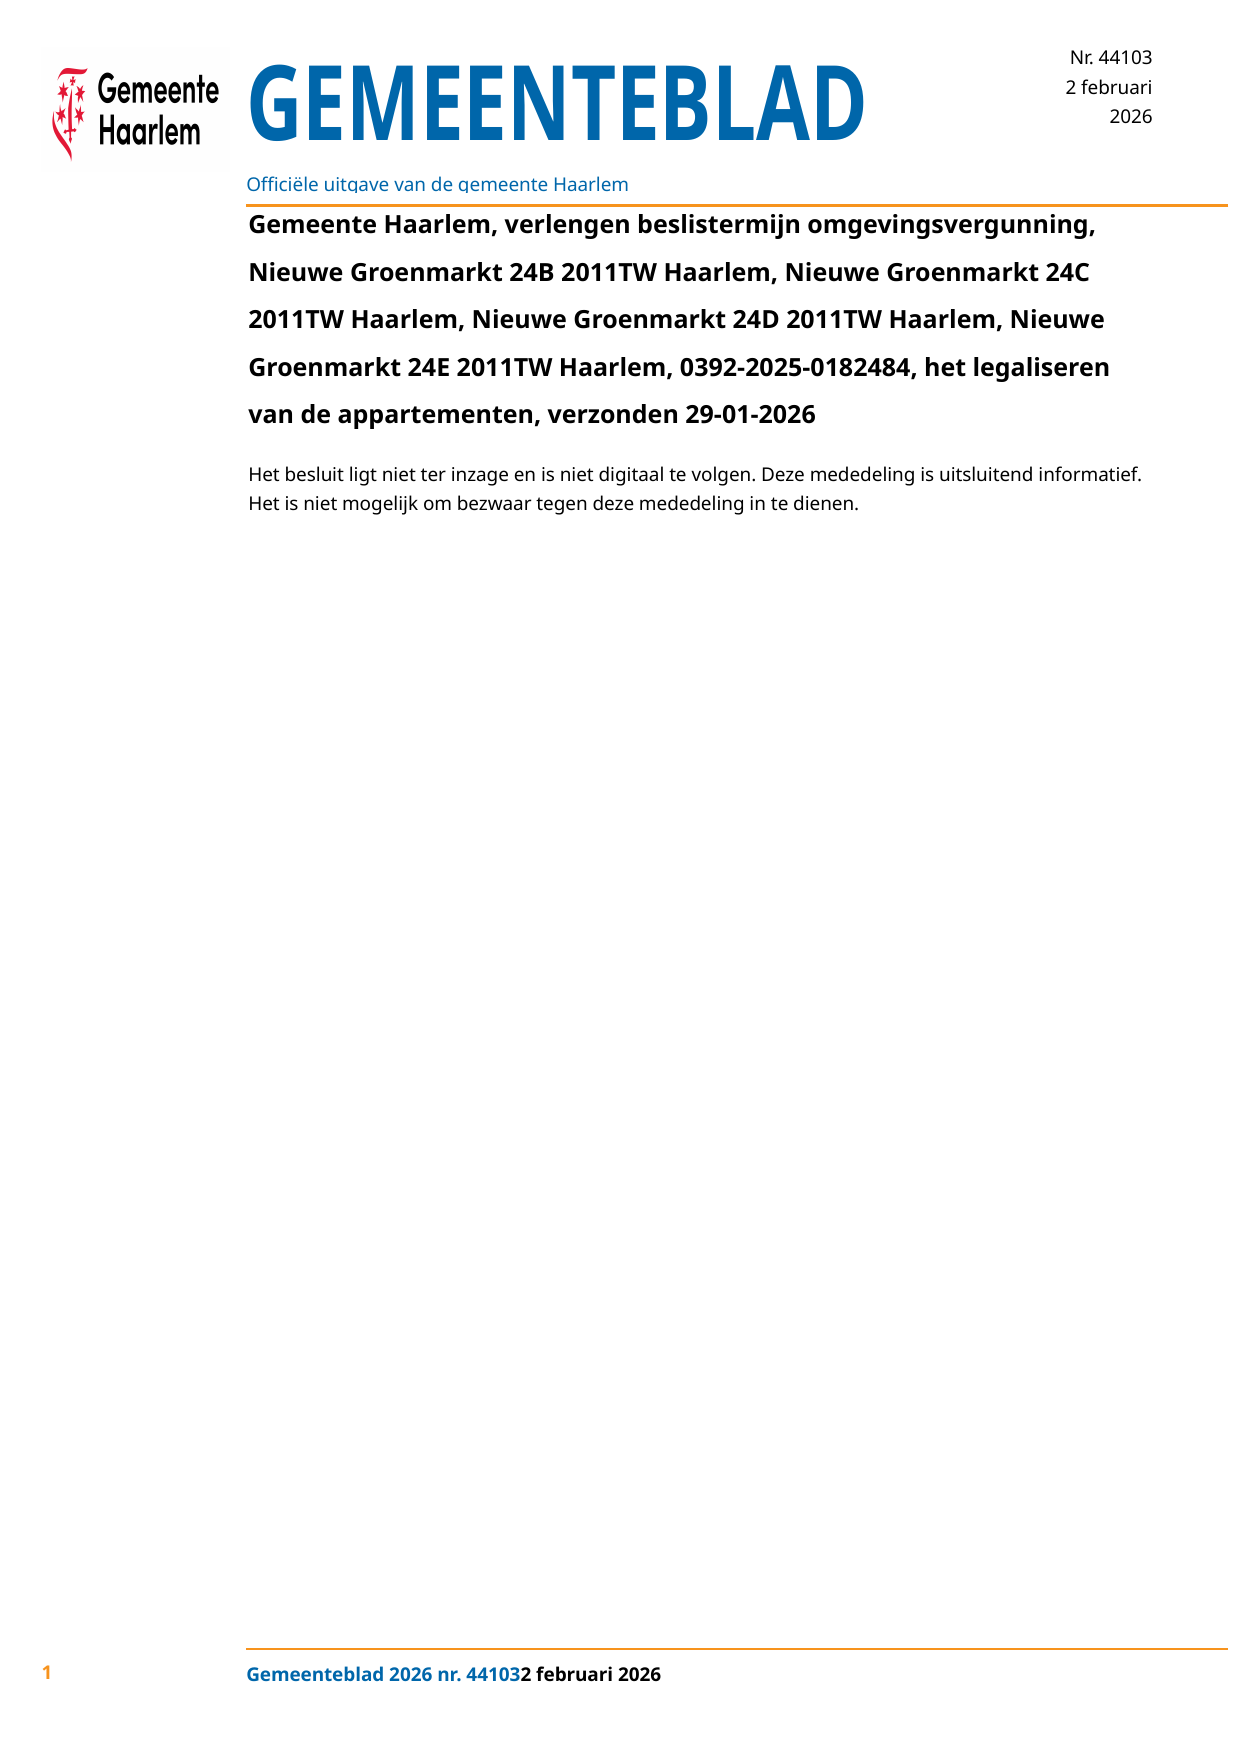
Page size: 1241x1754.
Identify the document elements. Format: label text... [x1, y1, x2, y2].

text Gemeente Haarlem, verlengen beslistermijn omgevingsvergunning, Nieuwe Groenmarkt 24B 2011TW Haarlem, Nieuwe Groenmarkt 24C 2011TW Haarlem, Nieuwe Groenmarkt 24D 2011TW Haarlem, Nieuwe Groenmarkt 24E 2011TW Haarlem, 0392-2025-0182484, het legaliseren van de appartementen, verzonden 29-01-2026 [248, 207, 1152, 431]
picture [41, 47, 231, 172]
text Het besluit ligt niet ter inzage en is niet digitaal te volgen. Deze mededeling is uitsluitend informatief. Het is niet mogelijk om bezwaar tegen deze mededeling in te dienen. [248, 461, 1152, 516]
